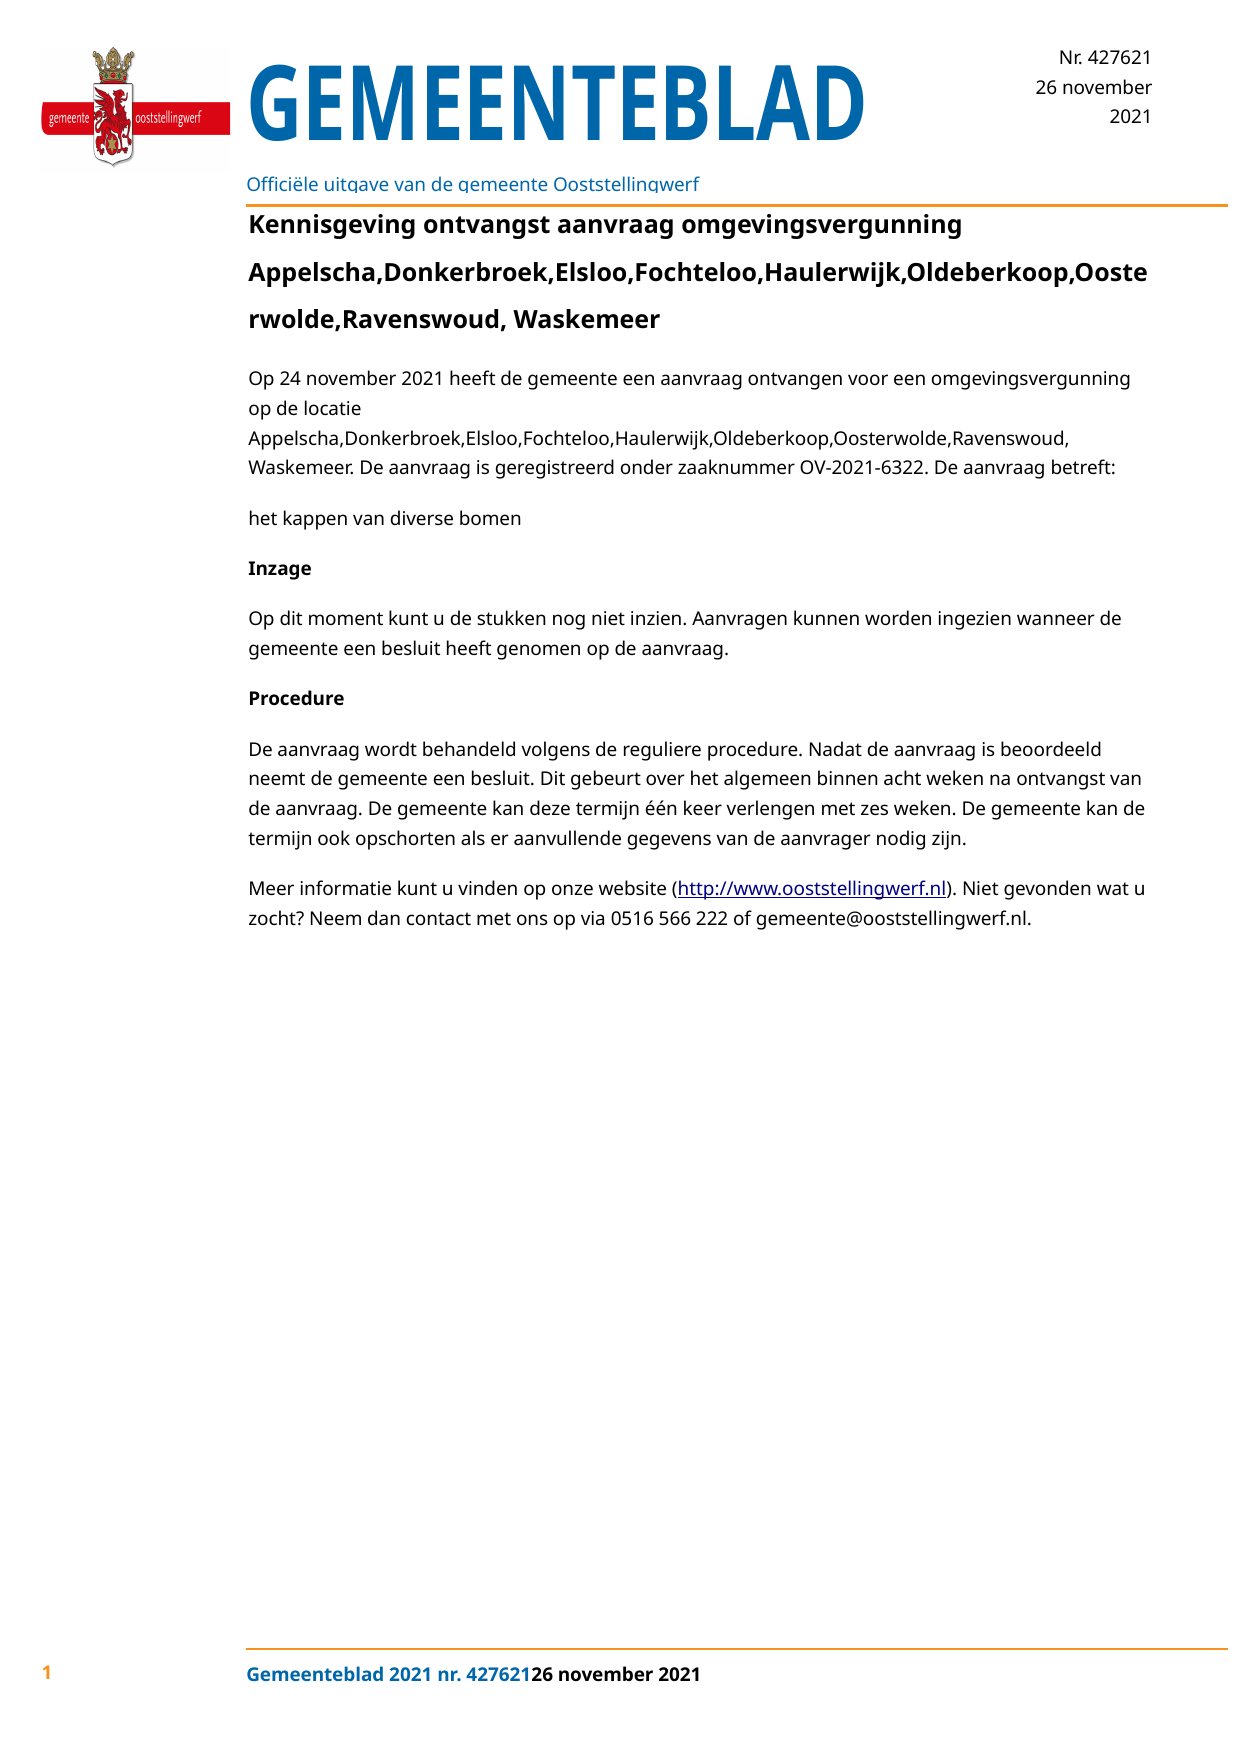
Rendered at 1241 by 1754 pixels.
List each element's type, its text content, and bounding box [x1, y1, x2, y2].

text Kennisgeving ontvangst aanvraag omgevingsvergunning Appelscha,Donkerbroek,Elsloo,Fochteloo,Haulerwijk,Oldeberkoop,Oosterwolde,Ravenswoud, Waskemeer [248, 207, 1152, 336]
text het kappen van diverse bomen [248, 505, 1152, 530]
picture [41, 47, 231, 172]
text De aanvraag wordt behandeld volgens de reguliere procedure. Nadat de aanvraag is beoordeeld neemt de gemeente een besluit. Dit gebeurt over het algemeen binnen acht weken na ontvangst van de aanvraag. De gemeente kan deze termijn één keer verlengen met zes weken. De gemeente kan de termijn ook opschorten als er aanvullende gegevens van de aanvrager nodig zijn. [248, 736, 1152, 850]
text Meer informatie kunt u vinden op onze website (http://www.ooststellingwerf.nl). Niet gevonden wat u zocht? Neem dan contact met ons op via 0516 566 222 of gemeente@ooststellingwerf.nl. [248, 875, 1152, 930]
text Inzage [248, 555, 1152, 581]
text Op 24 november 2021 heeft de gemeente een aanvraag ontvangen voor een omgevingsvergunning op de locatie Appelscha,Donkerbroek,Elsloo,Fochteloo,Haulerwijk,Oldeberkoop,Oosterwolde,Ravenswoud, Waskemeer. De aanvraag is geregistreerd onder zaaknummer OV-2021-6322. De aanvraag betreft: [248, 366, 1152, 480]
text Op dit moment kunt u de stukken nog niet inzien. Aanvragen kunnen worden ingezien wanneer de gemeente een besluit heeft genomen op de aanvraag. [248, 606, 1152, 661]
text Procedure [248, 686, 1152, 711]
